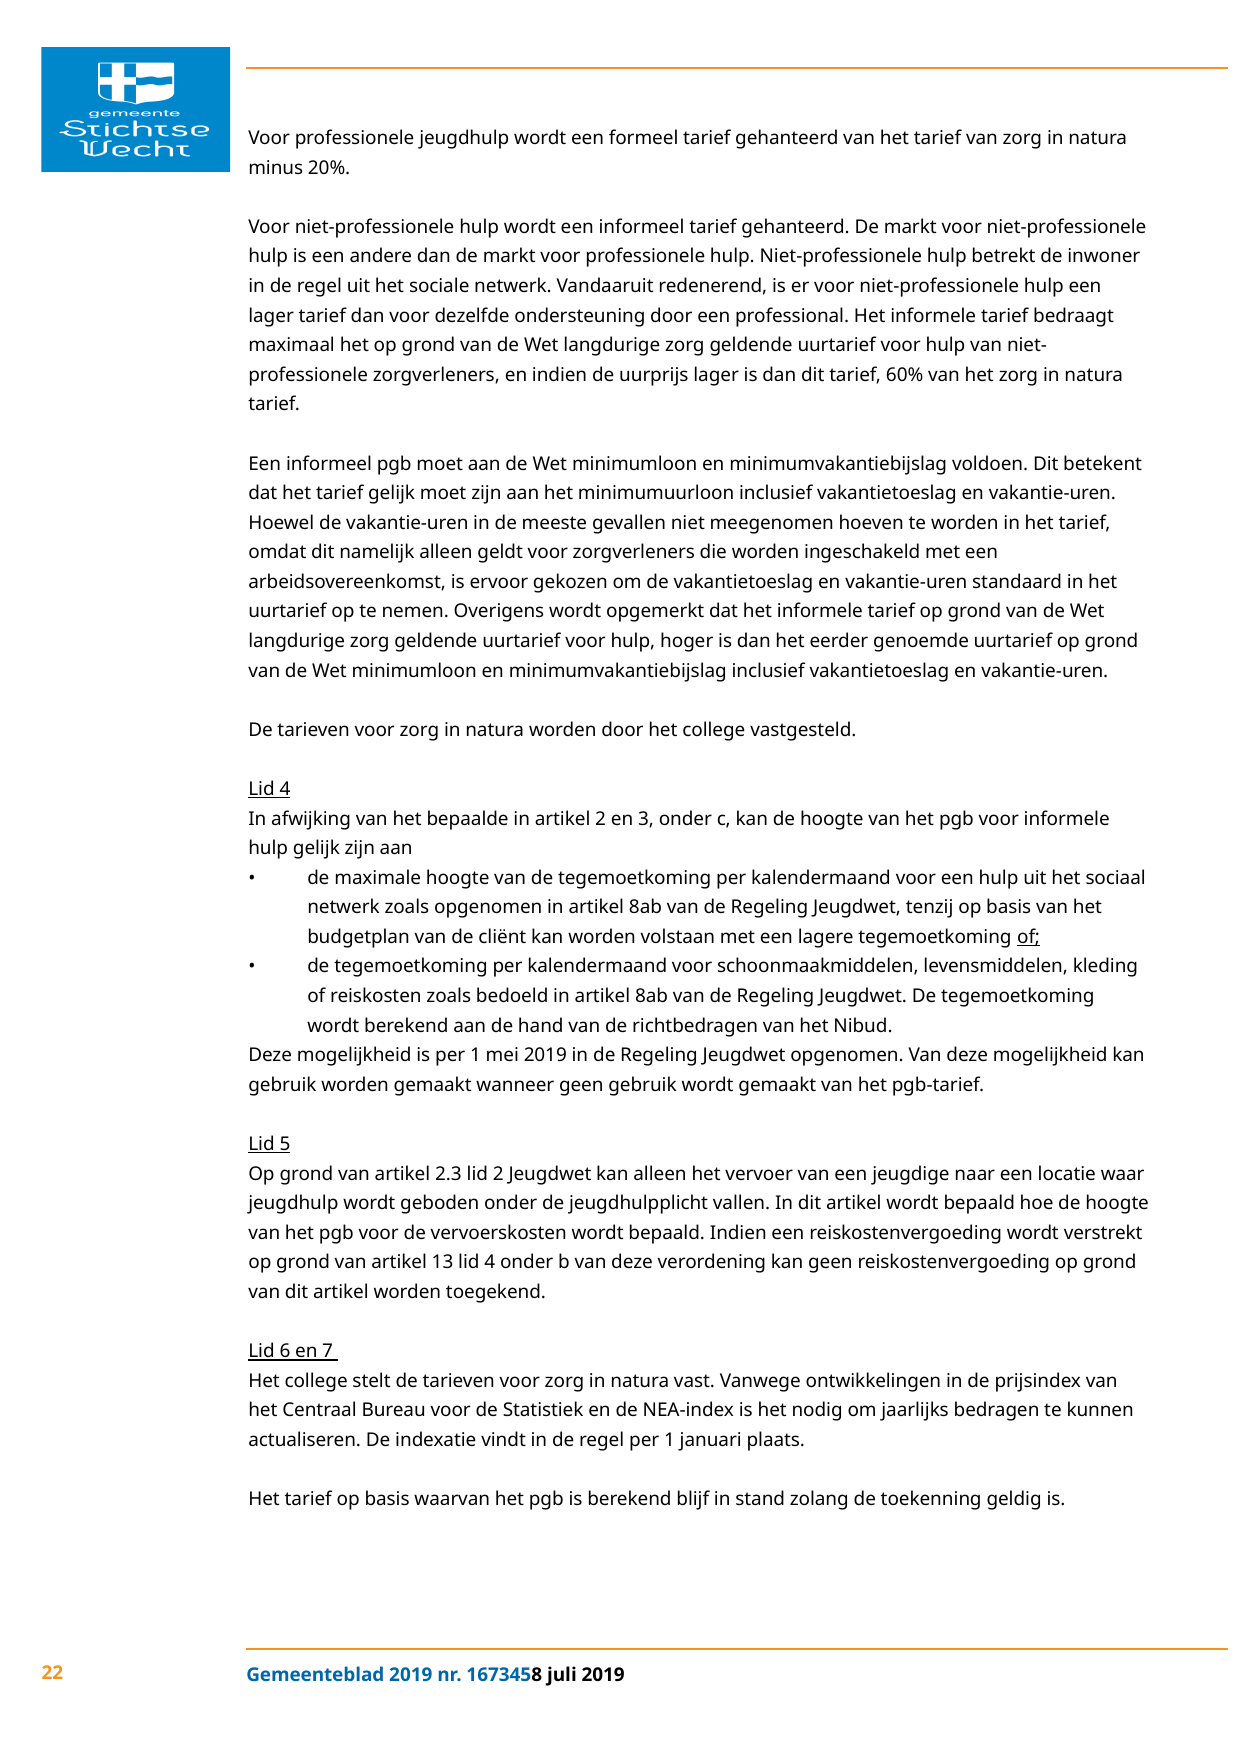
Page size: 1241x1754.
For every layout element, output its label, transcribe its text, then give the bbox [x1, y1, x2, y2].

list de maximale hoogte van de tegemoetkoming per kalendermaand voor een hulp uit het sociaal netwerk zoals opgenomen in artikel 8ab van de Regeling Jeugdwet, tenzij op basis van het budgetplan van de cliënt kan worden volstaan met een lagere tegemoetkoming of; [248, 864, 1152, 949]
list de tegemoetkoming per kalendermaand voor schoonmaakmiddelen, levensmiddelen, kleding of reiskosten zoals bedoeld in artikel 8ab van de Regeling Jeugdwet. De tegemoetkoming wordt berekend aan de hand van de richtbedragen van het Nibud. [248, 953, 1152, 1038]
text Het tarief op basis waarvan het pgb is berekend blijf in stand zolang de toekenning geldig is. [248, 1485, 1152, 1511]
text Voor professionele jeugdhulp wordt een formeel tarief gehanteerd van het tarief van zorg in natura minus 20%. [248, 124, 1152, 180]
text Deze mogelijkheid is per 1 mei 2019 in de Regeling Jeugdwet opgenomen. Van deze mogelijkheid kan gebruik worden gemaakt wanneer geen gebruik wordt gemaakt van het pgb-tarief. [248, 1041, 1152, 1097]
text Lid 5 [248, 1130, 1152, 1156]
text Op grond van artikel 2.3 lid 2 Jeugdwet kan alleen het vervoer van een jeugdige naar een locatie waar jeugdhulp wordt geboden onder de jeugdhulpplicht vallen. In dit artikel wordt bepaald hoe de hoogte van het pgb voor de vervoerskosten wordt bepaald. Indien een reiskostenvergoeding wordt verstrekt op grond van artikel 13 lid 4 onder b van deze verordening kan geen reiskostenvergoeding op grond van dit artikel worden toegekend. [248, 1160, 1152, 1304]
text Het college stelt de tarieven voor zorg in natura vast. Vanwege ontwikkelingen in de prijsindex van het Centraal Bureau voor de Statistiek en de NEA-index is het nodig om jaarlijks bedragen te kunnen actualiseren. De indexatie vindt in de regel per 1 januari plaats. [248, 1367, 1152, 1452]
text In afwijking van het bepaalde in artikel 2 en 3, onder c, kan de hoogte van het pgb voor informele hulp gelijk zijn aan [248, 805, 1152, 860]
text Voor niet-professionele hulp wordt een informeel tarief gehanteerd. De markt voor niet-professionele hulp is een andere dan de markt voor professionele hulp. Niet-professionele hulp betrekt de inwoner in de regel uit het sociale netwerk. Vandaaruit redenerend, is er voor niet-professionele hulp een lager tarief dan voor dezelfde ondersteuning door een professional. Het informele tarief bedraagt maximaal het op grond van de Wet langdurige zorg geldende uurtarief voor hulp van niet-professionele zorgverleners, en indien de uurprijs lager is dan dit tarief, 60% van het zorg in natura tarief. [248, 213, 1152, 416]
picture [99, 63, 135, 101]
picture [137, 63, 174, 103]
text Lid 4 [248, 775, 1152, 801]
text Lid 6 en 7 [248, 1337, 1152, 1363]
text Een informeel pgb moet aan de Wet minimumloon en minimumvakantiebijslag voldoen. Dit betekent dat het tarief gelijk moet zijn aan het minimumuurloon inclusief vakantietoeslag en vakantie-uren. Hoewel de vakantie-uren in de meeste gevallen niet meegenomen hoeven te worden in het tarief, omdat dit namelijk alleen geldt voor zorgverleners die worden ingeschakeld met een arbeidsovereenkomst, is ervoor gekozen om de vakantietoeslag en vakantie-uren standaard in het uurtarief op te nemen. Overigens wordt opgemerkt dat het informele tarief op grond van de Wet langdurige zorg geldende uurtarief voor hulp, hoger is dan het eerder genoemde uurtarief op grond van de Wet minimumloon en minimumvakantiebijslag inclusief vakantietoeslag en vakantie-uren. [248, 450, 1152, 683]
text De tarieven voor zorg in natura worden door het college vastgesteld. [248, 716, 1152, 742]
